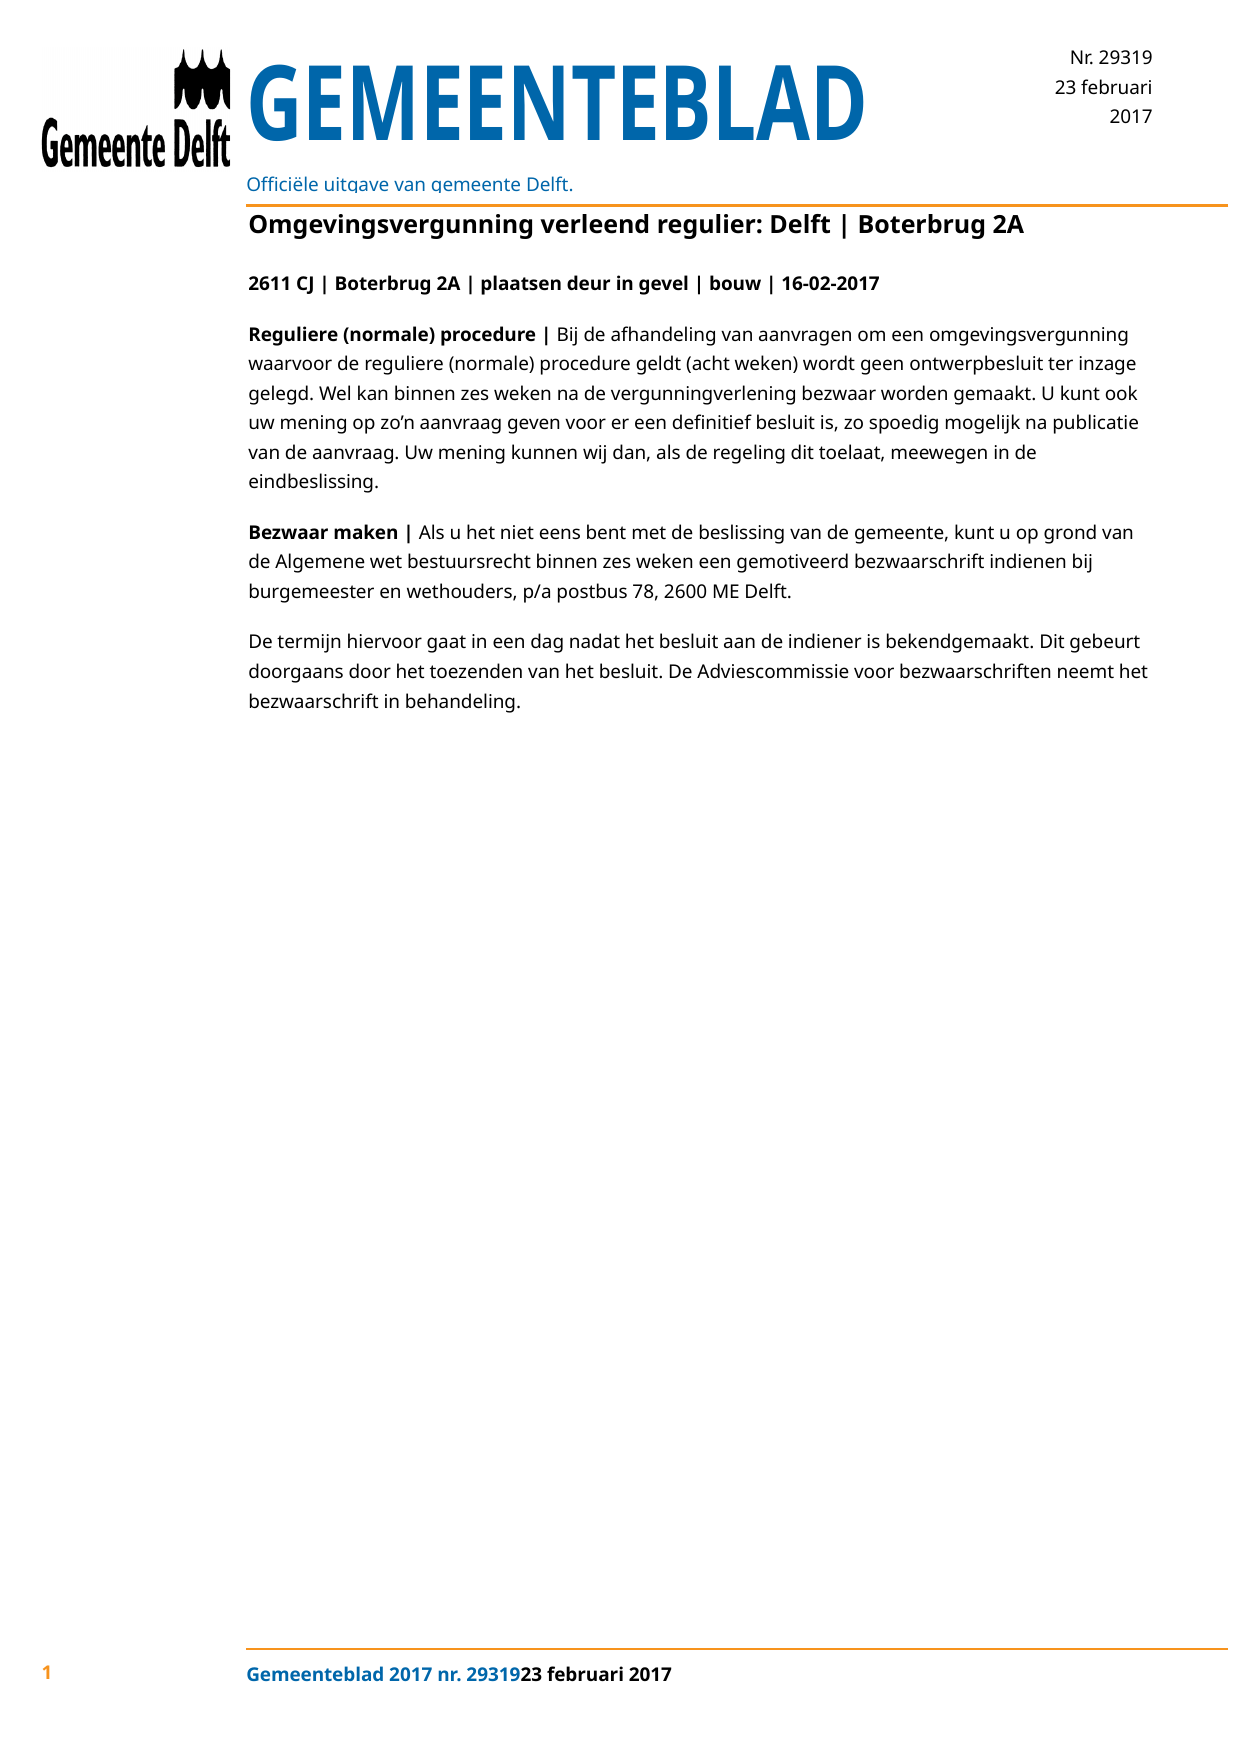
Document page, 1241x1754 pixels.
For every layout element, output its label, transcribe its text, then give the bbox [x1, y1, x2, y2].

text 2611 CJ | Boterbrug 2A | plaatsen deur in gevel | bouw | 16-02-2017 [248, 270, 1152, 296]
text Bezwaar maken | Als u het niet eens bent met de beslissing van de gemeente, kunt u op grond van de Algemene wet bestuursrecht binnen zes weken een gemotiveerd bezwaarschrift indienen bij burgemeester en wethouders, p/a postbus 78, 2600 ME Delft. [248, 519, 1152, 604]
text Omgevingsvergunning verleend regulier: Delft | Boterbrug 2A [248, 207, 1152, 241]
picture [41, 47, 231, 172]
text De termijn hiervoor gaat in een dag nadat het besluit aan de indiener is bekendgemaakt. Dit gebeurt doorgaans door het toezenden van het besluit. De Adviescommissie voor bezwaarschriften neemt het bezwaarschrift in behandeling. [248, 629, 1152, 713]
text Reguliere (normale) procedure | Bij de afhandeling van aanvragen om een omgevingsvergunning waarvoor de reguliere (normale) procedure geldt (acht weken) wordt geen ontwerpbesluit ter inzage gelegd. Wel kan binnen zes weken na de vergunningverlening bezwaar worden gemaakt. U kunt ook uw mening op zo’n aanvraag geven voor er een definitief besluit is, zo spoedig mogelijk na publicatie van de aanvraag. Uw mening kunnen wij dan, als de regeling dit toelaat, meewegen in de eindbeslissing. [248, 321, 1152, 494]
